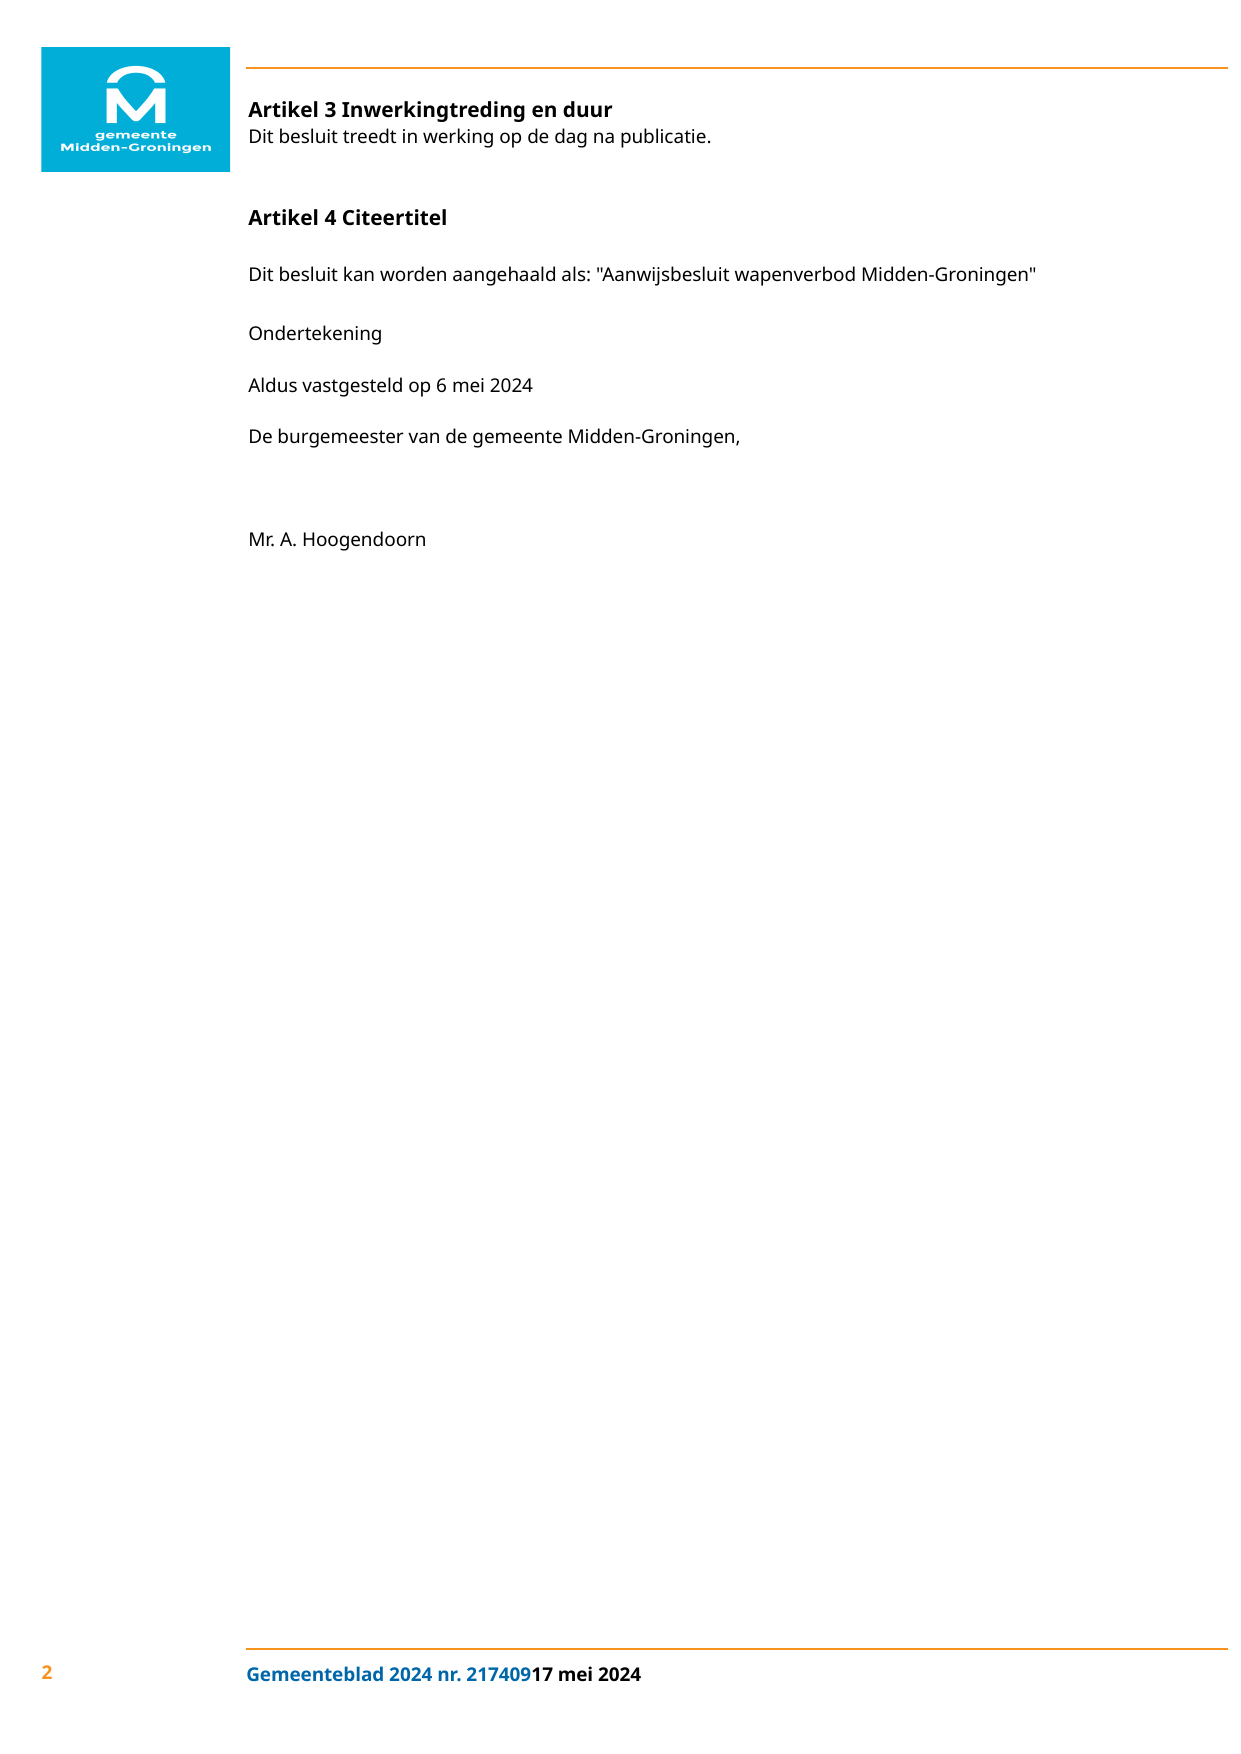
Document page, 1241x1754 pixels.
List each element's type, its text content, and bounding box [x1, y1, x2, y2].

text Dit besluit kan worden aangehaald als: "Aanwijsbesluit wapenverbod Midden-Groningen" [248, 261, 1152, 287]
text Dit besluit treedt in werking op de dag na publicatie. [248, 123, 1152, 149]
text Artikel 4 Citeertitel [248, 203, 1152, 232]
text Artikel 3 Inwerkingtreding en duur [248, 95, 1152, 123]
picture [108, 66, 164, 82]
picture [184, 146, 190, 153]
picture [107, 89, 165, 122]
text De burgemeester van de gemeente Midden-Groningen, [248, 423, 1152, 449]
text Ondertekening [248, 320, 1152, 346]
text Aldus vastgesteld op 6 mei 2024 [248, 372, 1152, 398]
text Mr. A. Hoogendoorn [248, 526, 1152, 552]
